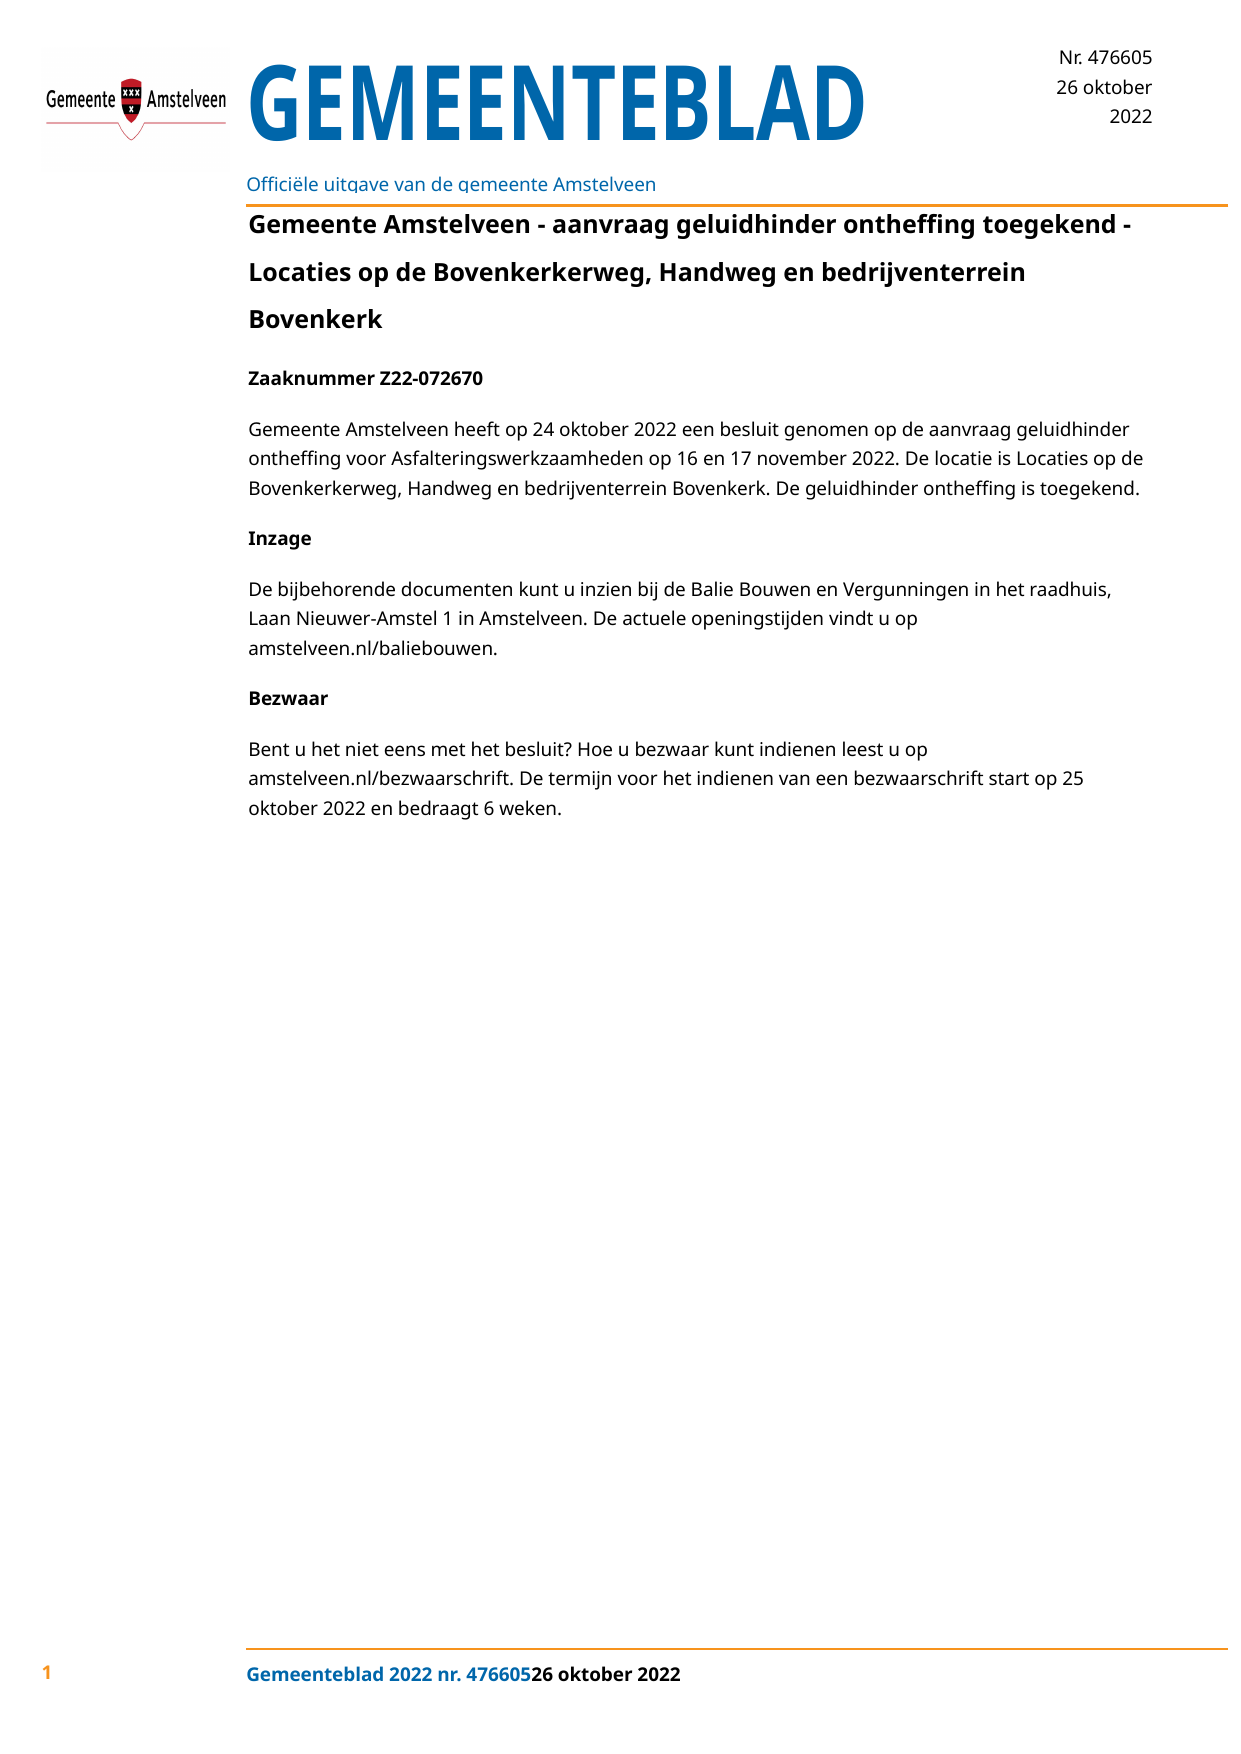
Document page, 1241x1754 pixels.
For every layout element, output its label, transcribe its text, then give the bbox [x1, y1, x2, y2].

text Gemeente Amstelveen heeft op 24 oktober 2022 een besluit genomen op de aanvraag geluidhinder ontheffing voor Asfalteringswerkzaamheden op 16 en 17 november 2022. De locatie is Locaties op de Bovenkerkerweg, Handweg en bedrijventerrein Bovenkerk. De geluidhinder ontheffing is toegekend. [248, 416, 1152, 501]
text De bijbehorende documenten kunt u inzien bij de Balie Bouwen en Vergunningen in het raadhuis, Laan Nieuwer-Amstel 1 in Amstelveen. De actuele openingstijden vindt u op amstelveen.nl/baliebouwen. [248, 576, 1152, 661]
text Zaaknummer Z22-072670 [248, 366, 1152, 391]
text Inzage [248, 526, 1152, 551]
picture [41, 47, 231, 172]
text Bezwaar [248, 686, 1152, 711]
text Gemeente Amstelveen - aanvraag geluidhinder ontheffing toegekend - Locaties op de Bovenkerkerweg, Handweg en bedrijventerrein Bovenkerk [248, 207, 1152, 336]
text Bent u het niet eens met het besluit? Hoe u bezwaar kunt indienen leest u op amstelveen.nl/bezwaarschrift. De termijn voor het indienen van een bezwaarschrift start op 25 oktober 2022 en bedraagt 6 weken. [248, 736, 1152, 821]
